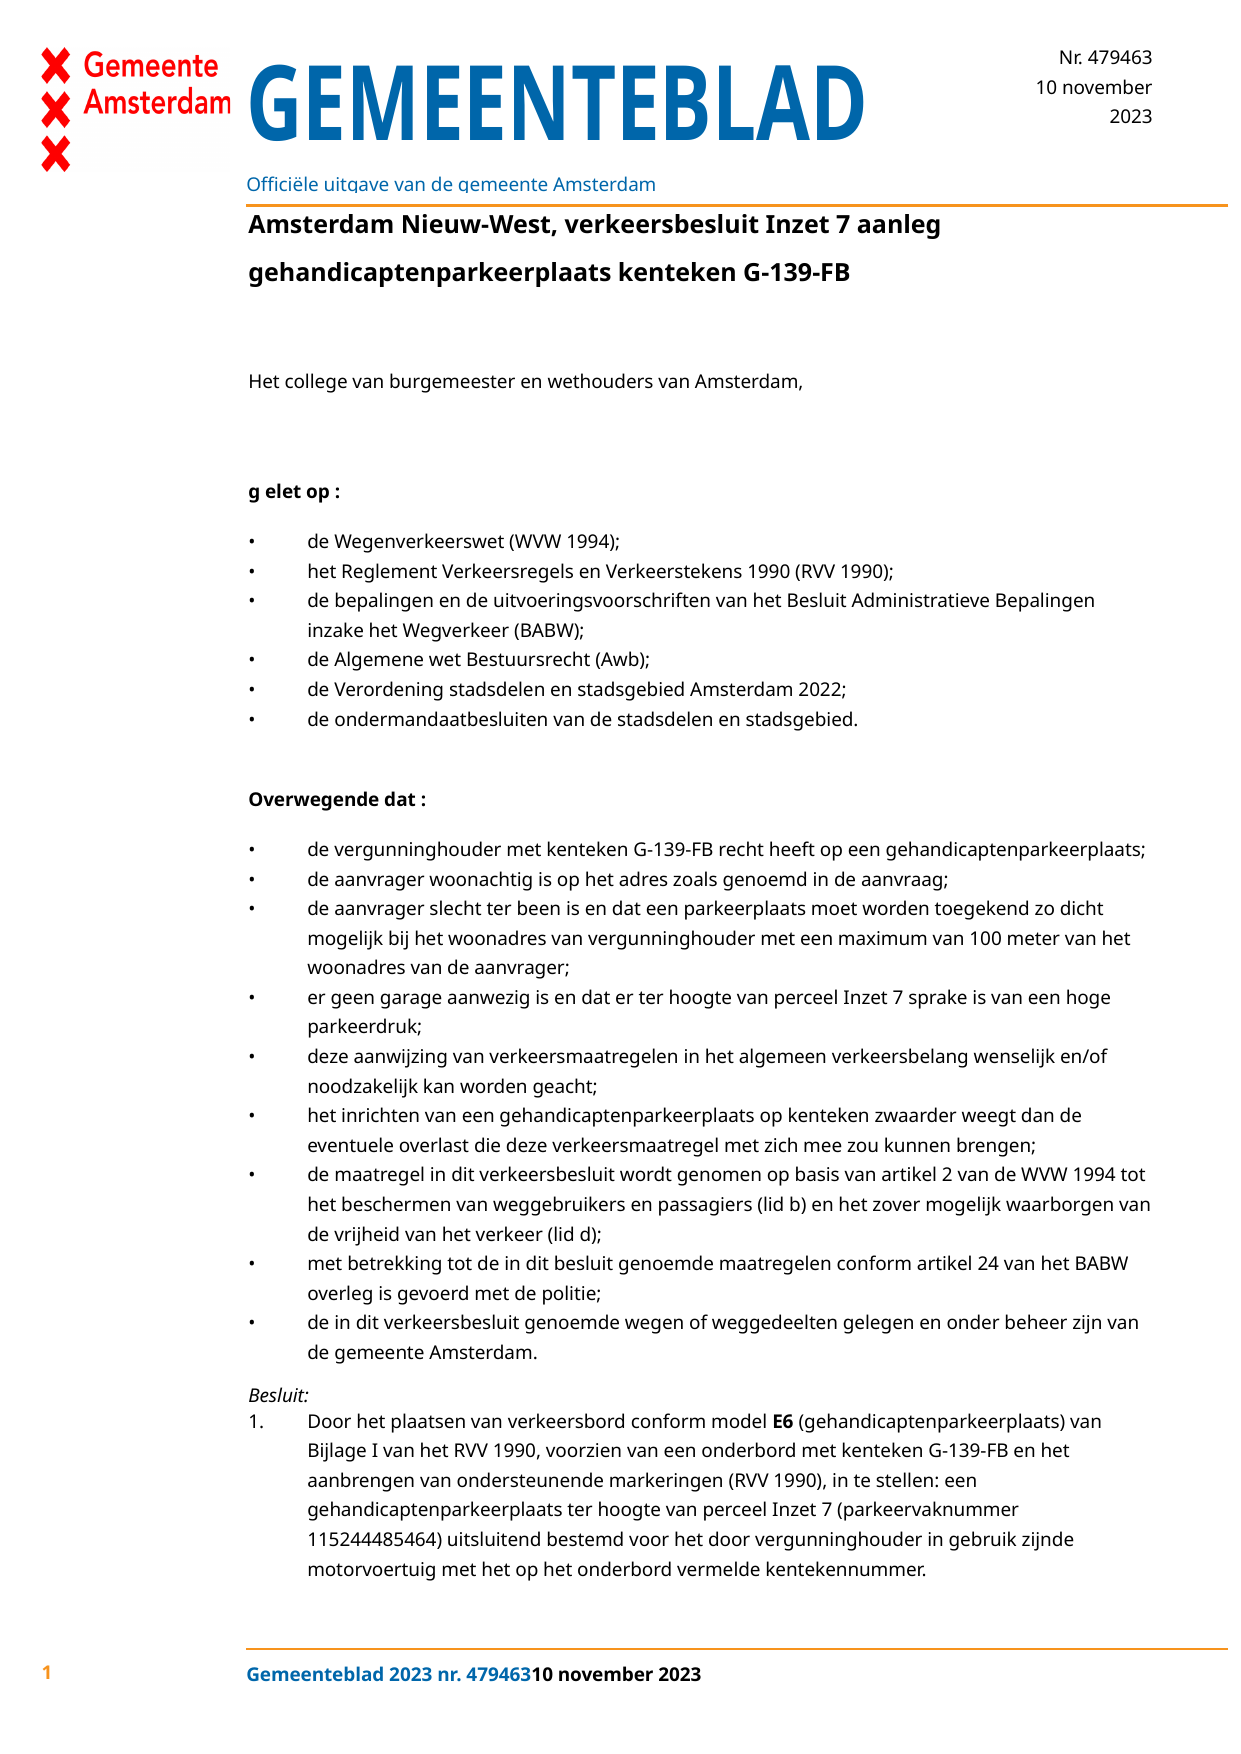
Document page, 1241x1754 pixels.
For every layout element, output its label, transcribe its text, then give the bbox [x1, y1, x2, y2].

list de Wegenverkeerswet (WVW 1994); [248, 528, 1152, 554]
list deze aanwijzing van verkeersmaatregelen in het algemeen verkeersbelang wenselijk en/of noodzakelijk kan worden geacht; [248, 1043, 1152, 1098]
text Overwegende dat : [248, 786, 1152, 811]
list de in dit verkeersbesluit genoemde wegen of weggedeelten gelegen en onder beheer zijn van de gemeente Amsterdam. [248, 1309, 1152, 1365]
list de ondermandaatbesluiten van de stadsdelen en stadsgebied. [248, 706, 1152, 731]
list het inrichten van een gehandicaptenparkeerplaats op kenteken zwaarder weegt dan de eventuele overlast die deze verkeersmaatregel met zich mee zou kunnen brengen; [248, 1102, 1152, 1158]
list de vergunninghouder met kenteken G-139-FB recht heeft op een gehandicaptenparkeerplaats; [248, 836, 1152, 862]
list er geen garage aanwezig is en dat er ter hoogte van perceel Inzet 7 sprake is van een hoge parkeerdruk; [248, 984, 1152, 1039]
list de Verordening stadsdelen en stadsgebied Amsterdam 2022; [248, 676, 1152, 702]
text g elet op : [248, 478, 1152, 503]
list de bepalingen en de uitvoeringsvoorschriften van het Besluit Administratieve Bepalingen inzake het Wegverkeer (BABW); [248, 587, 1152, 643]
text Amsterdam Nieuw-West, verkeersbesluit Inzet 7 aanleg gehandicaptenparkeerplaats kenteken G-139-FB [248, 207, 1152, 288]
list het Reglement Verkeersregels en Verkeerstekens 1990 (RVV 1990); [248, 558, 1152, 583]
text Het college van burgemeester en wethouders van Amsterdam, [248, 368, 1152, 394]
list de maatregel in dit verkeersbesluit wordt genomen op basis van artikel 2 van de WVW 1994 tot het beschermen van weggebruikers en passagiers (lid b) en het zover mogelijk waarborgen van de vrijheid van het verkeer (lid d); [248, 1162, 1152, 1246]
text Besluit: [248, 1382, 1152, 1408]
list de Algemene wet Bestuursrecht (Awb); [248, 647, 1152, 672]
picture [41, 47, 231, 172]
list met betrekking tot de in dit besluit genoemde maatregelen conform artikel 24 van het BABW overleg is gevoerd met de politie; [248, 1250, 1152, 1306]
list Door het plaatsen van verkeersbord conform model E6 (gehandicaptenparkeerplaats) van Bijlage I van het RVV 1990, voorzien van een onderbord met kenteken G-139-FB en het aanbrengen van ondersteunende markeringen (RVV 1990), in te stellen: een gehandicaptenparkeerplaats ter hoogte van perceel Inzet 7 (parkeervaknummer 115244485464) uitsluitend bestemd voor het door vergunninghouder in gebruik zijnde motorvoertuig met het op het onderbord vermelde kentekennummer. [248, 1408, 1152, 1582]
list de aanvrager woonachtig is op het adres zoals genoemd in de aanvraag; [248, 866, 1152, 891]
list de aanvrager slecht ter been is en dat een parkeerplaats moet worden toegekend zo dicht mogelijk bij het woonadres van vergunninghouder met een maximum van 100 meter van het woonadres van de aanvrager; [248, 895, 1152, 980]
